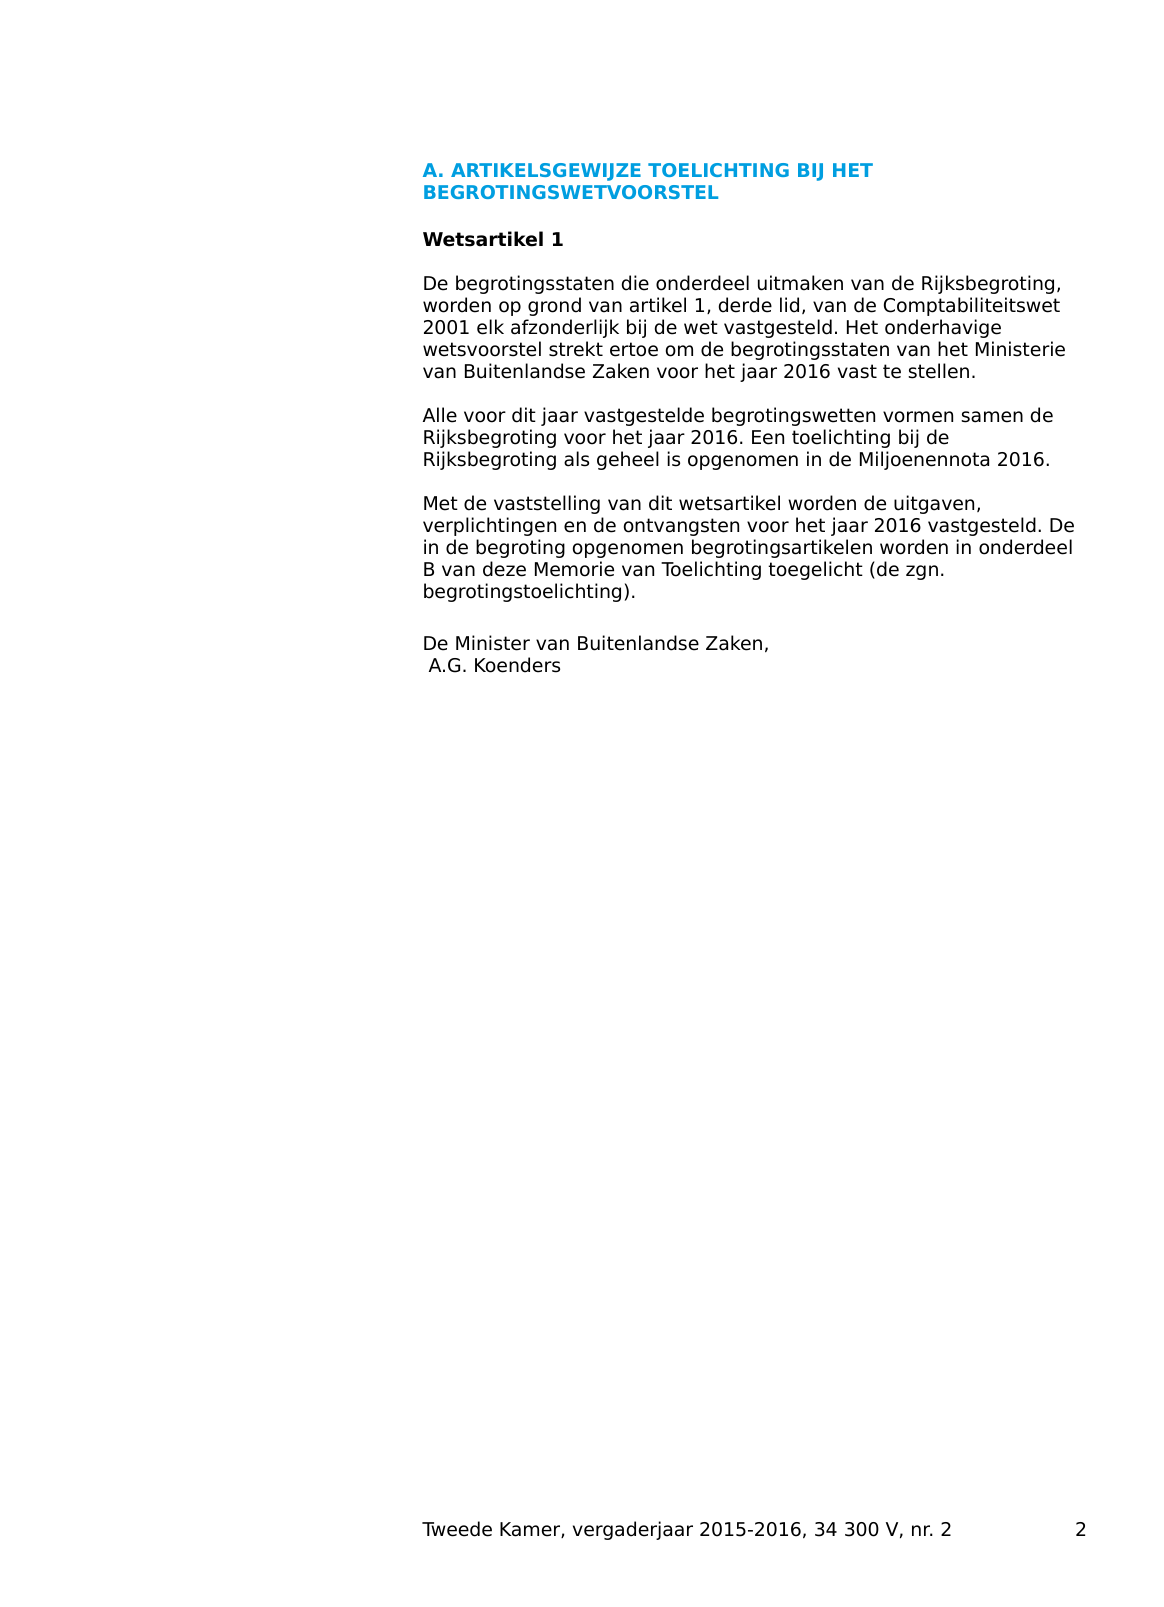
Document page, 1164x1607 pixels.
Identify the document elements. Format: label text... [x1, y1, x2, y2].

subtitle A. ARTIKELSGEWIJZE TOELICHTING BIJ HET BEGROTINGSWETVOORSTEL [422, 160, 1087, 204]
text Alle voor dit jaar vastgestelde begrotingswetten vormen samen de Rijksbegroting voor het jaar 2016. Een toelichting bij de Rijksbegroting als geheel is opgenomen in de Miljoenennota 2016. [422, 405, 1087, 471]
text De Minister van Buitenlandse Zaken, A.G. Koenders [422, 633, 1087, 677]
text Met de vaststelling van dit wetsartikel worden de uitgaven, verplichtingen en de ontvangsten voor het jaar 2016 vastgesteld. De in de begroting opgenomen begrotingsartikelen worden in onderdeel B van deze Memorie van Toelichting toegelicht (de zgn. begrotingstoelichting). [422, 493, 1087, 603]
subtitle Wetsartikel 1 [422, 229, 1087, 251]
text De begrotingsstaten die onderdeel uitmaken van de Rijksbegroting, worden op grond van artikel 1, derde lid, van de Comptabiliteitswet 2001 elk afzonderlijk bij de wet vastgesteld. Het onderhavige wetsvoorstel strekt ertoe om de begrotingsstaten van het Ministerie van Buitenlandse Zaken voor het jaar 2016 vast te stellen. [422, 273, 1087, 383]
